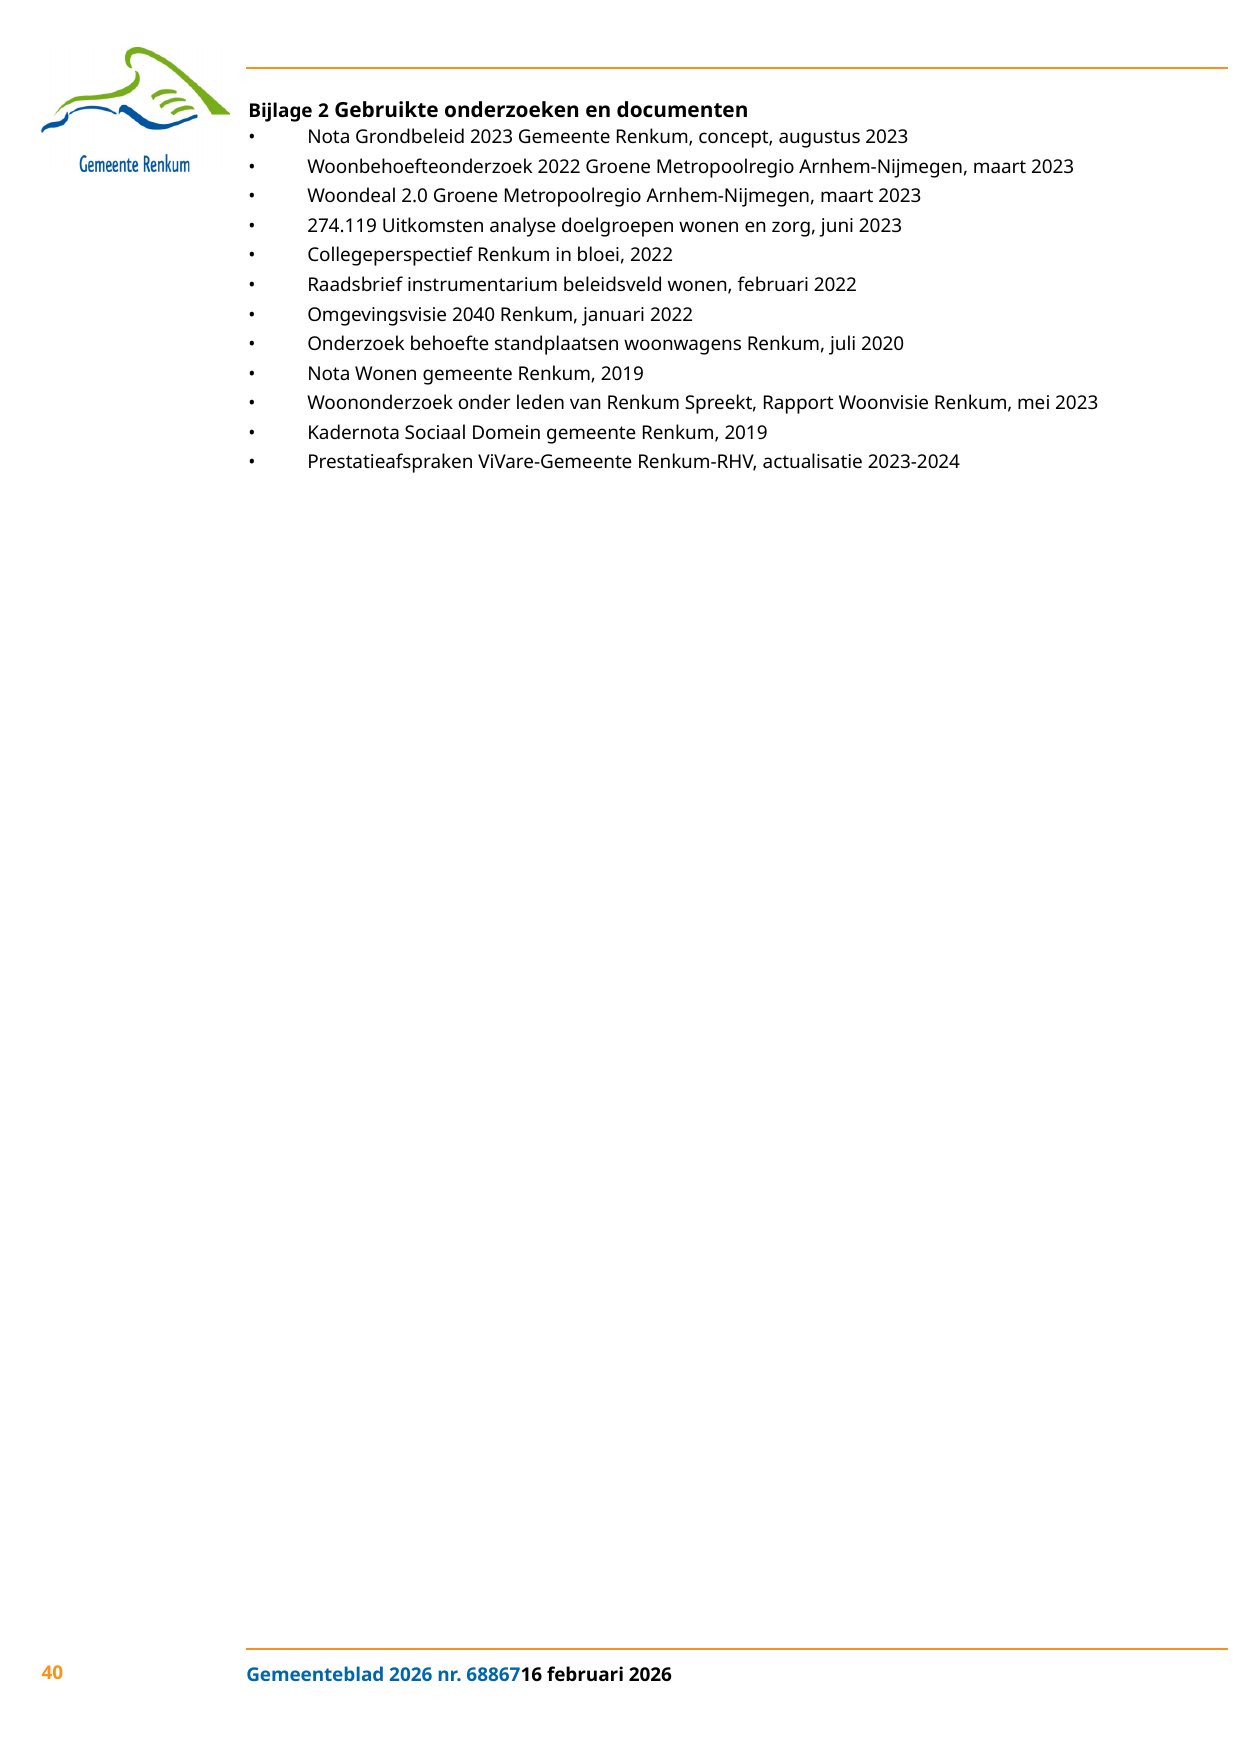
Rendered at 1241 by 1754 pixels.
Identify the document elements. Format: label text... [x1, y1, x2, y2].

list Omgevingsvisie 2040 Renkum, januari 2022 [248, 301, 1152, 327]
list Woonbehoefteonderzoek 2022 Groene Metropoolregio Arnhem-Nijmegen, maart 2023 [248, 153, 1152, 179]
list Woononderzoek onder leden van Renkum Spreekt, Rapport Woonvisie Renkum, mei 2023 [248, 389, 1152, 415]
list Kadernota Sociaal Domein gemeente Renkum, 2019 [248, 419, 1152, 445]
list Nota Wonen gemeente Renkum, 2019 [248, 360, 1152, 386]
list Raadsbrief instrumentarium beleidsveld wonen, februari 2022 [248, 271, 1152, 297]
list Woondeal 2.0 Groene Metropoolregio Arnhem-Nijmegen, maart 2023 [248, 182, 1152, 208]
list Prestatieafspraken ViVare-Gemeente Renkum-RHV, actualisatie 2023-2024 [248, 449, 1152, 474]
list 274.119 Uitkomsten analyse doelgroepen wonen en zorg, juni 2023 [248, 212, 1152, 238]
text Bijlage 2 Gebruikte onderzoeken en documenten [248, 95, 1152, 123]
list Nota Grondbeleid 2023 Gemeente Renkum, concept, augustus 2023 [248, 123, 1152, 149]
list Onderzoek behoefte standplaatsen woonwagens Renkum, juli 2020 [248, 330, 1152, 356]
picture [41, 47, 231, 172]
list Collegeperspectief Renkum in bloei, 2022 [248, 242, 1152, 267]
